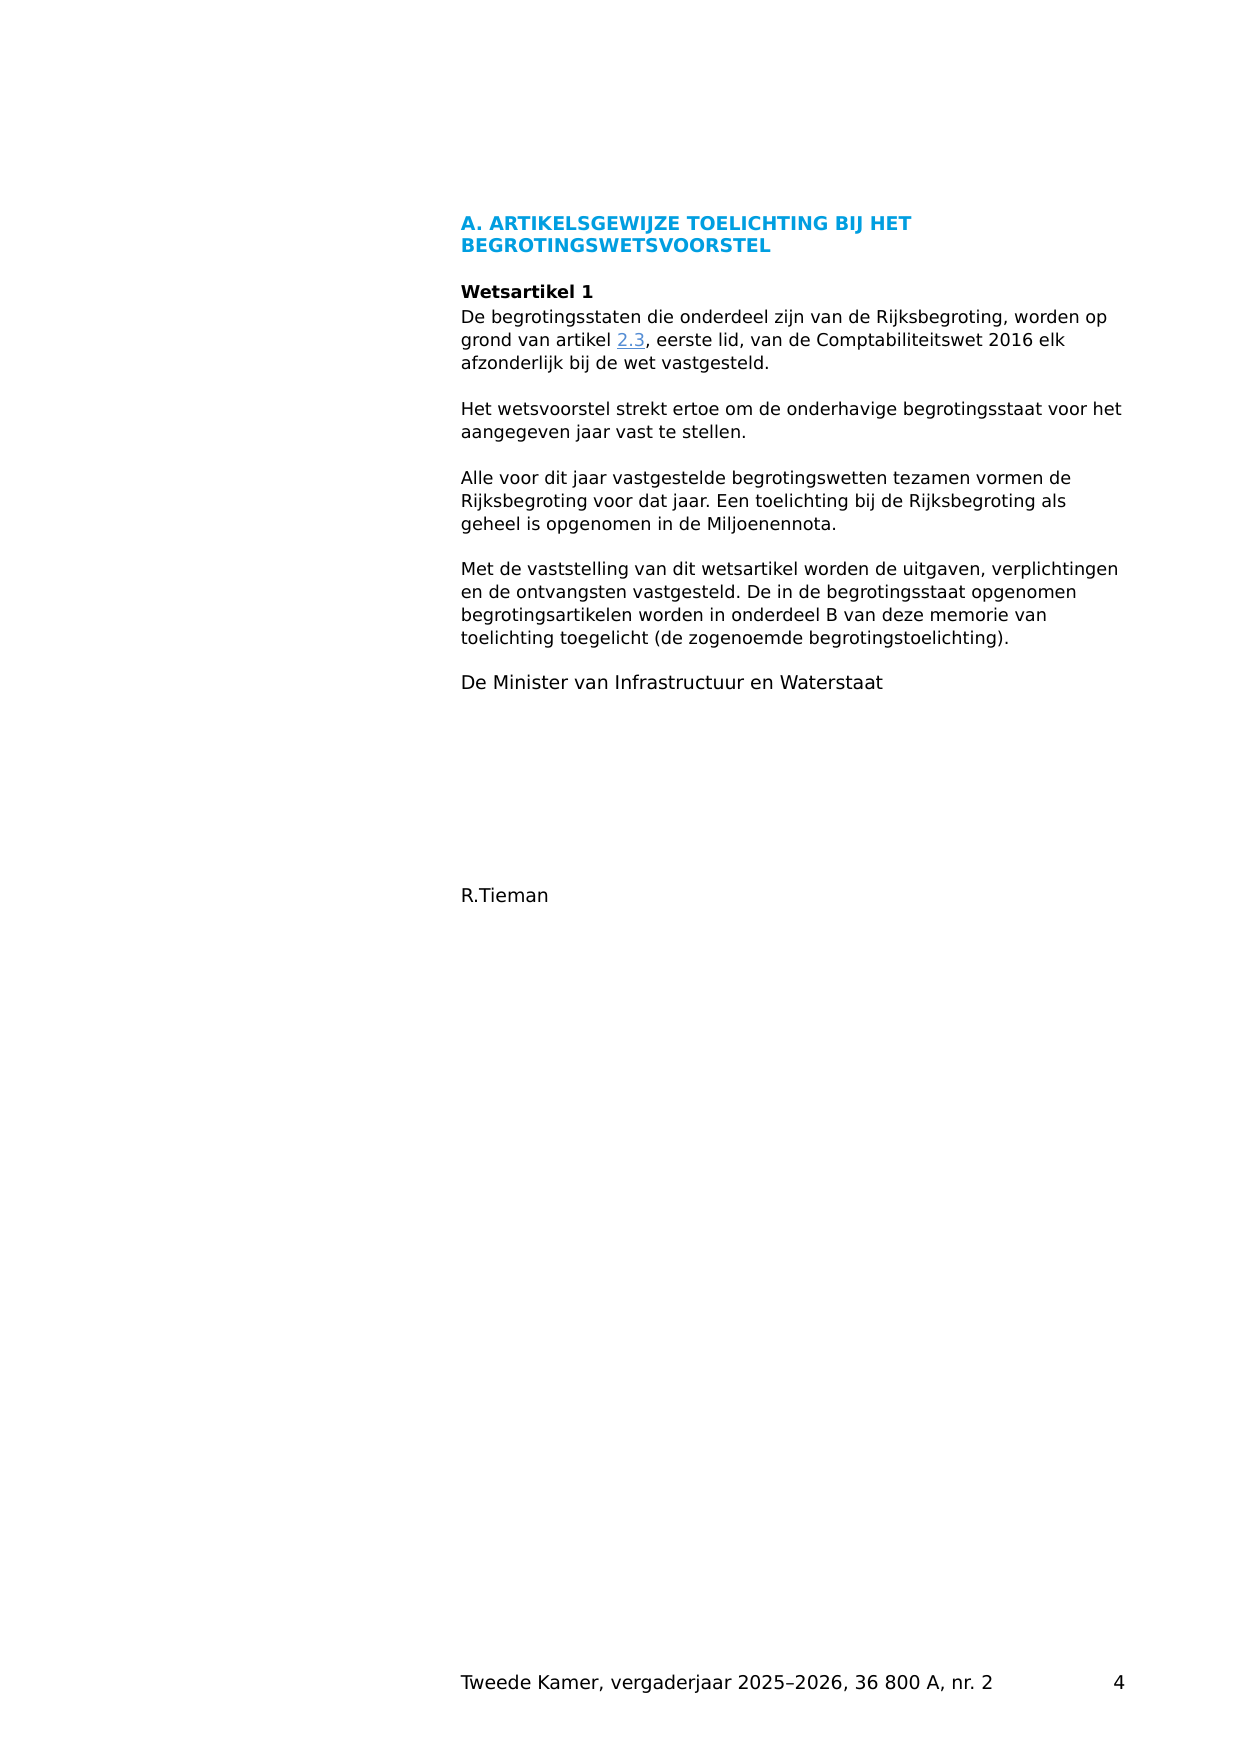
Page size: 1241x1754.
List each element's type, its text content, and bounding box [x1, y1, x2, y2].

title A. Artikelsgewijze toelichting bij het begrotingswetsvoorstel [461, 213, 1125, 257]
text De Minister van Infrastructuur en Waterstaat [461, 672, 1125, 694]
text Het wetsvoorstel strekt ertoe om de onderhavige begrotingsstaat voor het aangegeven jaar vast te stellen. [461, 397, 1125, 443]
text Wetsartikel 1 [461, 280, 1125, 303]
text R.Tieman [461, 885, 1125, 907]
text Met de vaststelling van dit wetsartikel worden de uitgaven, verplichtingen en de ontvangsten vastgesteld. De in de begrotingsstaat opgenomen begrotingsartikelen worden in onderdeel B van deze memorie van toelichting toegelicht (de zogenoemde begrotingstoelichting). [461, 557, 1125, 649]
text De begrotingsstaten die onderdeel zijn van de Rijksbegroting, worden op grond van artikel 2.3, eerste lid, van de Comptabiliteitswet 2016 elk afzonderlijk bij de wet vastgesteld. [461, 305, 1125, 374]
text Alle voor dit jaar vastgestelde begrotingswetten tezamen vormen de Rijksbegroting voor dat jaar. Een toelichting bij de Rijksbegroting als geheel is opgenomen in de Miljoenennota. [461, 466, 1125, 534]
